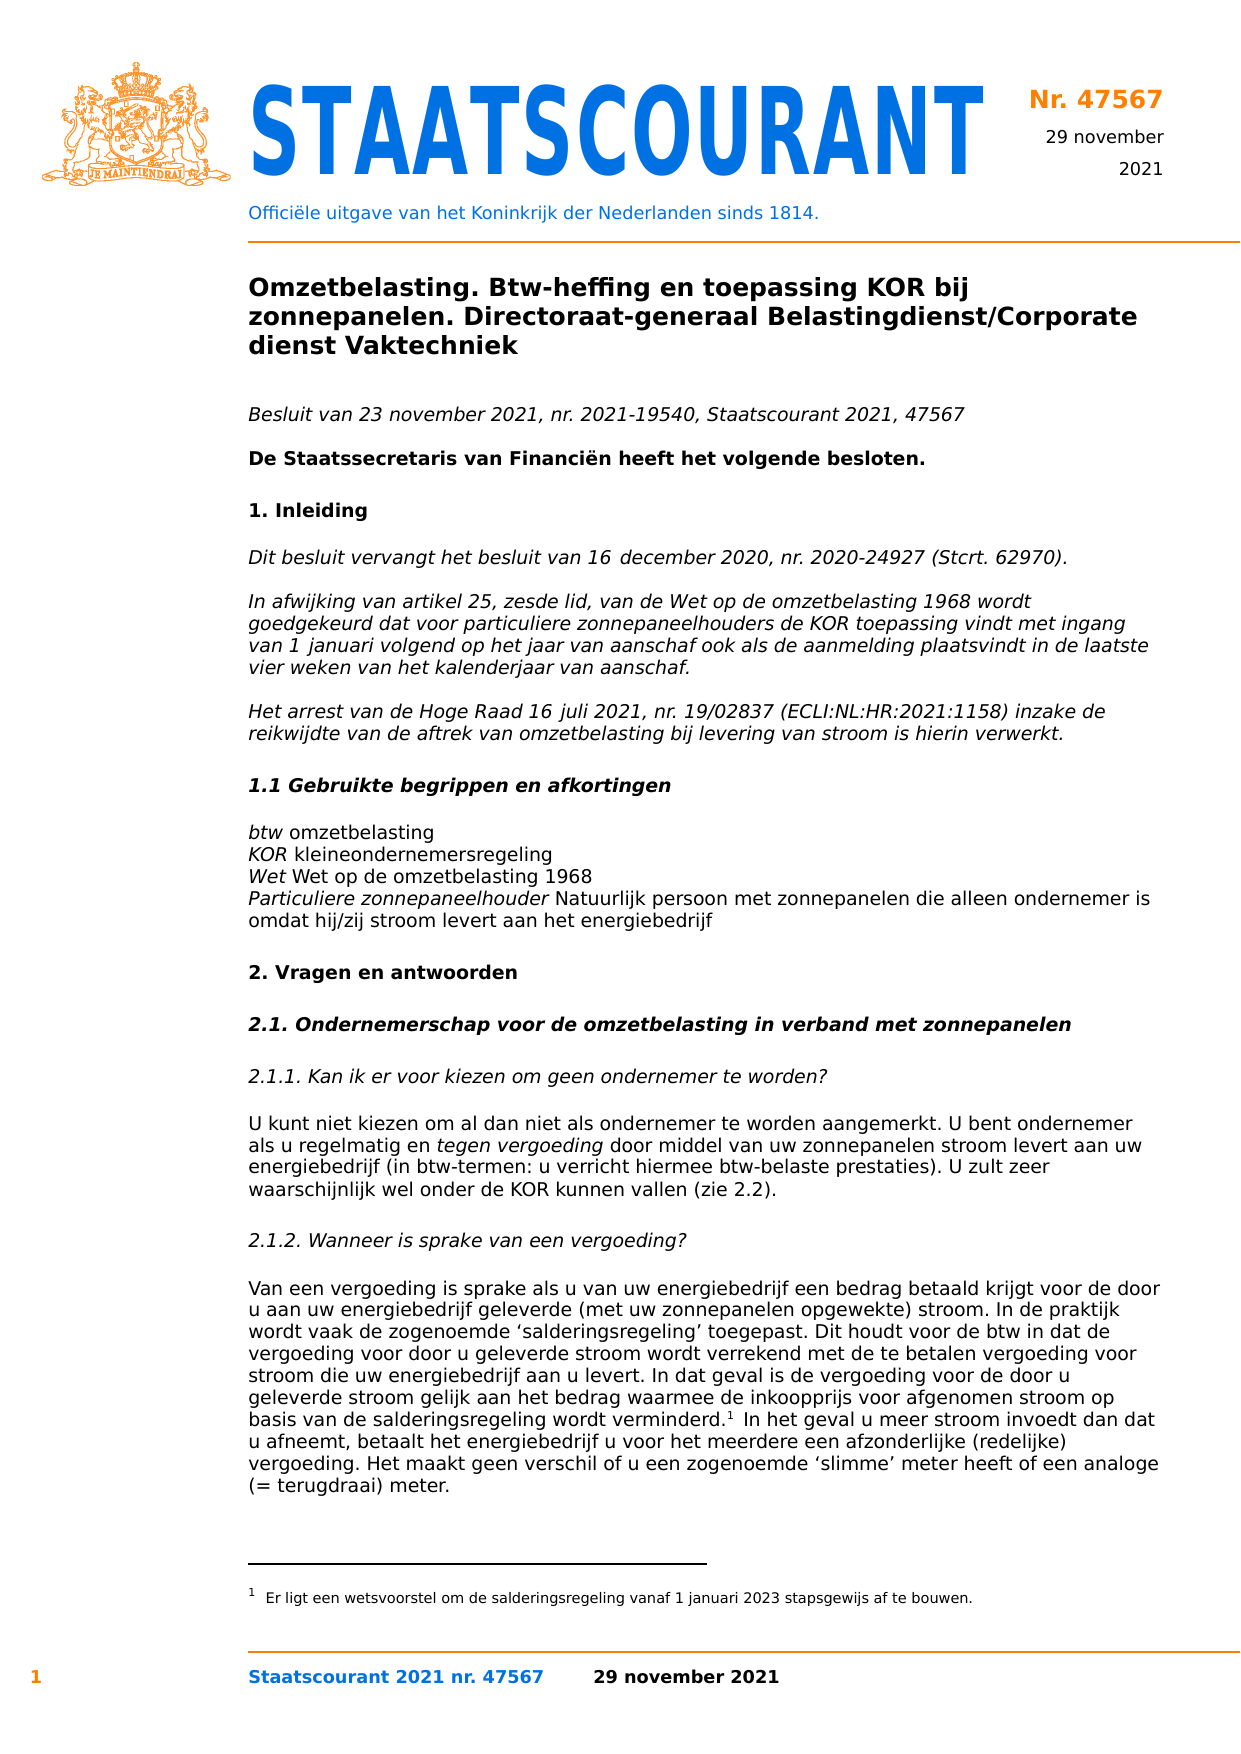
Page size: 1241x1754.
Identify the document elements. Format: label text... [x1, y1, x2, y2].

text Wet Wet op de omzetbelasting 1968 [248, 866, 1163, 888]
text Van een vergoeding is sprake als u van uw energiebedrijf een bedrag betaald krijgt voor de door u aan uw energiebedrijf geleverde (met uw zonnepanelen opgewekte) stroom. In de praktijk wordt vaak de zogenoemde ‘salderingsregeling’ toegepast. Dit houdt voor de btw in dat de vergoeding voor door u geleverde stroom wordt verrekend met de te betalen vergoeding voor stroom die uw energiebedrijf aan u levert. In dat geval is de vergoeding voor de door u geleverde stroom gelijk aan het bedrag waarmee de inkoopprijs voor afgenomen stroom op basis van de salderingsregeling wordt verminderd. In het geval u meer stroom invoedt dan dat u afneemt, betaalt het energiebedrijf u voor het meerdere een afzonderlijke (redelijke) vergoeding. Het maakt geen verschil of u een zogenoemde ‘slimme’ meter heeft of een analoge (= terugdraai) meter. [248, 1277, 1163, 1497]
subtitle 2. Vragen en antwoorden [248, 962, 1163, 983]
text Particuliere zonnepaneelhouder Natuurlijk persoon met zonnepanelen die alleen ondernemer is omdat hij/zij stroom levert aan het energiebedrijf [248, 888, 1163, 932]
picture [41, 62, 231, 186]
table_cell Officiële uitgave van het Koninkrijk der Nederlanden sinds 1814. [248, 203, 1240, 241]
text Het arrest van de Hoge Raad 16 juli 2021, nr. 19/02837 (ECLI:NL:HR:2021:1158) inzake de reikwijdte van de aftrek van omzetbelasting bij levering van stroom is hierin verwerkt. [248, 701, 1163, 745]
subtitle Omzetbelasting. Btw-heffing en toepassing KOR bij zonnepanelen. Directoraat-generaal Belastingdienst/Corporate dienst Vaktechniek [248, 273, 1163, 361]
table_cell 29 november [998, 121, 1240, 153]
text De Staatssecretaris van Financiën heeft het volgende besloten. [248, 448, 1163, 470]
subtitle 1.1 Gebruikte begrippen en afkortingen [248, 775, 1163, 797]
text U kunt niet kiezen om al dan niet als ondernemer te worden aangemerkt. U bent ondernemer als u regelmatig en tegen vergoeding door middel van uw zonnepanelen stroom levert aan uw energiebedrijf (in btw-termen: u verricht hiermee btw-belaste prestaties). U zult zeer waarschijnlijk wel onder de KOR kunnen vallen (zie 2.2). [248, 1112, 1163, 1200]
text In afwijking van artikel 25, zesde lid, van de Wet op de omzetbelasting 1968 wordt goedgekeurd dat voor particuliere zonnepaneelhouders de KOR toepassing vindt met ingang van 1 januari volgend op het jaar van aanschaf ook als de aanmelding plaatsvindt in de laatste vier weken van het kalenderjaar van aanschaf. [248, 591, 1163, 679]
text Er ligt een wetsvoorstel om de salderingsregeling vanaf 1 januari 2023 stapsgewijs af te bouwen. [248, 1586, 1163, 1608]
text KOR kleineondernemersregeling [248, 844, 1163, 866]
text Besluit van 23 november 2021, nr. 2021-19540, Staatscourant 2021, 47567 [248, 404, 1163, 426]
table_cell 2021 [998, 153, 1240, 203]
subtitle 2.1. Ondernemerschap voor de omzetbelasting in verband met zonnepanelen [248, 1013, 1163, 1036]
text Dit besluit vervangt het besluit van 16 december 2020, nr. 2020-24927 (Stcrt. 62970). [248, 547, 1163, 569]
table_header STAATSCOURANT [248, 62, 998, 203]
text btw omzetbelasting [248, 822, 1163, 844]
table_header Nr. 47567 [998, 62, 1240, 121]
subtitle 2.1.2. Wanneer is sprake van een vergoeding? [248, 1230, 1163, 1252]
subtitle 2.1.1. Kan ik er voor kiezen om geen ondernemer te worden? [248, 1066, 1163, 1087]
subtitle 1. Inleiding [248, 500, 1163, 522]
table_header [25, 62, 248, 241]
